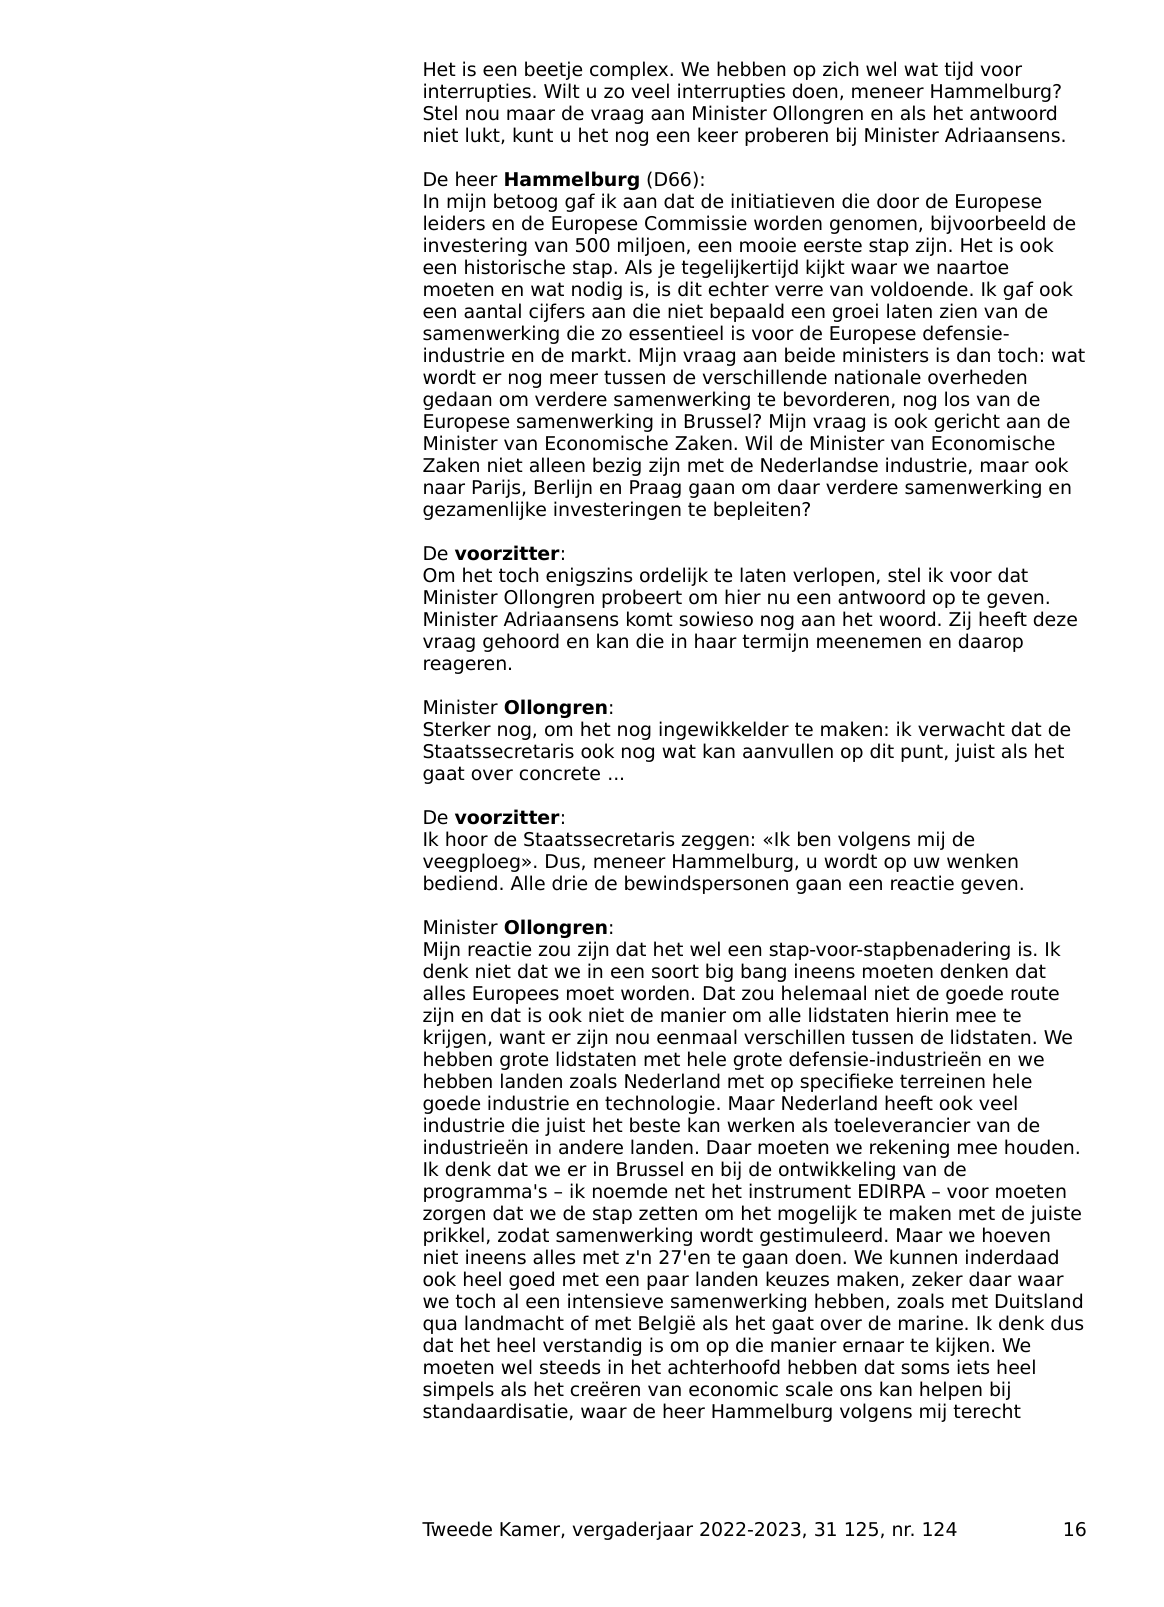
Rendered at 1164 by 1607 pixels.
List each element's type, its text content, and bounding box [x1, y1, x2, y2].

text De heer Hammelburg (D66): [422, 169, 1087, 191]
text Sterker nog, om het nog ingewikkelder te maken: ik verwacht dat de Staatssecretaris ook nog wat kan aanvullen op dit punt, juist als het gaat over concrete ... [422, 719, 1087, 785]
text Het is een beetje complex. We hebben op zich wel wat tijd voor interrupties. Wilt u zo veel interrupties doen, meneer Hammelburg? Stel nou maar de vraag aan Minister Ollongren en als het antwoord niet lukt, kunt u het nog een keer proberen bij Minister Adriaansens. [422, 59, 1087, 147]
text Mijn reactie zou zijn dat het wel een stap-voor-stapbenadering is. Ik denk niet dat we in een soort big bang ineens moeten denken dat alles Europees moet worden. Dat zou helemaal niet de goede route zijn en dat is ook niet de manier om alle lidstaten hierin mee te krijgen, want er zijn nou eenmaal verschillen tussen de lidstaten. We hebben grote lidstaten met hele grote defensie-industrieën en we hebben landen zoals Nederland met op specifieke terreinen hele goede industrie en technologie. Maar Nederland heeft ook veel industrie die juist het beste kan werken als toeleverancier van de industrieën in andere landen. Daar moeten we rekening mee houden. Ik denk dat we er in Brussel en bij de ontwikkeling van de programma's – ik noemde net het instrument EDIRPA – voor moeten zorgen dat we de stap zetten om het mogelijk te maken met de juiste prikkel, zodat samenwerking wordt gestimuleerd. Maar we hoeven niet ineens alles met z'n 27'en te gaan doen. We kunnen inderdaad ook heel goed met een paar landen keuzes maken, zeker daar waar we toch al een intensieve samenwerking hebben, zoals met Duitsland qua landmacht of met België als het gaat over de marine. Ik denk dus dat het heel verstandig is om op die manier ernaar te kijken. We moeten wel steeds in het achterhoofd hebben dat soms iets heel simpels als het creëren van economic scale ons kan helpen bij standaardisatie, waar de heer Hammelburg volgens mij terecht [422, 939, 1087, 1423]
text Ik hoor de Staatssecretaris zeggen: «Ik ben volgens mij de veegploeg». Dus, meneer Hammelburg, u wordt op uw wenken bediend. Alle drie de bewindspersonen gaan een reactie geven. [422, 829, 1087, 895]
text Minister Ollongren: [422, 697, 1087, 719]
text Om het toch enigszins ordelijk te laten verlopen, stel ik voor dat Minister Ollongren probeert om hier nu een antwoord op te geven. Minister Adriaansens komt sowieso nog aan het woord. Zij heeft deze vraag gehoord en kan die in haar termijn meenemen en daarop reageren. [422, 565, 1087, 675]
text In mijn betoog gaf ik aan dat de initiatieven die door de Europese leiders en de Europese Commissie worden genomen, bijvoorbeeld de investering van 500 miljoen, een mooie eerste stap zijn. Het is ook een historische stap. Als je tegelijkertijd kijkt waar we naartoe moeten en wat nodig is, is dit echter verre van voldoende. Ik gaf ook een aantal cijfers aan die niet bepaald een groei laten zien van de samenwerking die zo essentieel is voor de Europese defensie-industrie en de markt. Mijn vraag aan beide ministers is dan toch: wat wordt er nog meer tussen de verschillende nationale overheden gedaan om verdere samenwerking te bevorderen, nog los van de Europese samenwerking in Brussel? Mijn vraag is ook gericht aan de Minister van Economische Zaken. Wil de Minister van Economische Zaken niet alleen bezig zijn met de Nederlandse industrie, maar ook naar Parijs, Berlijn en Praag gaan om daar verdere samenwerking en gezamenlijke investeringen te bepleiten? [422, 191, 1087, 521]
text De voorzitter: [422, 543, 1087, 565]
text De voorzitter: [422, 807, 1087, 829]
text Minister Ollongren: [422, 917, 1087, 939]
